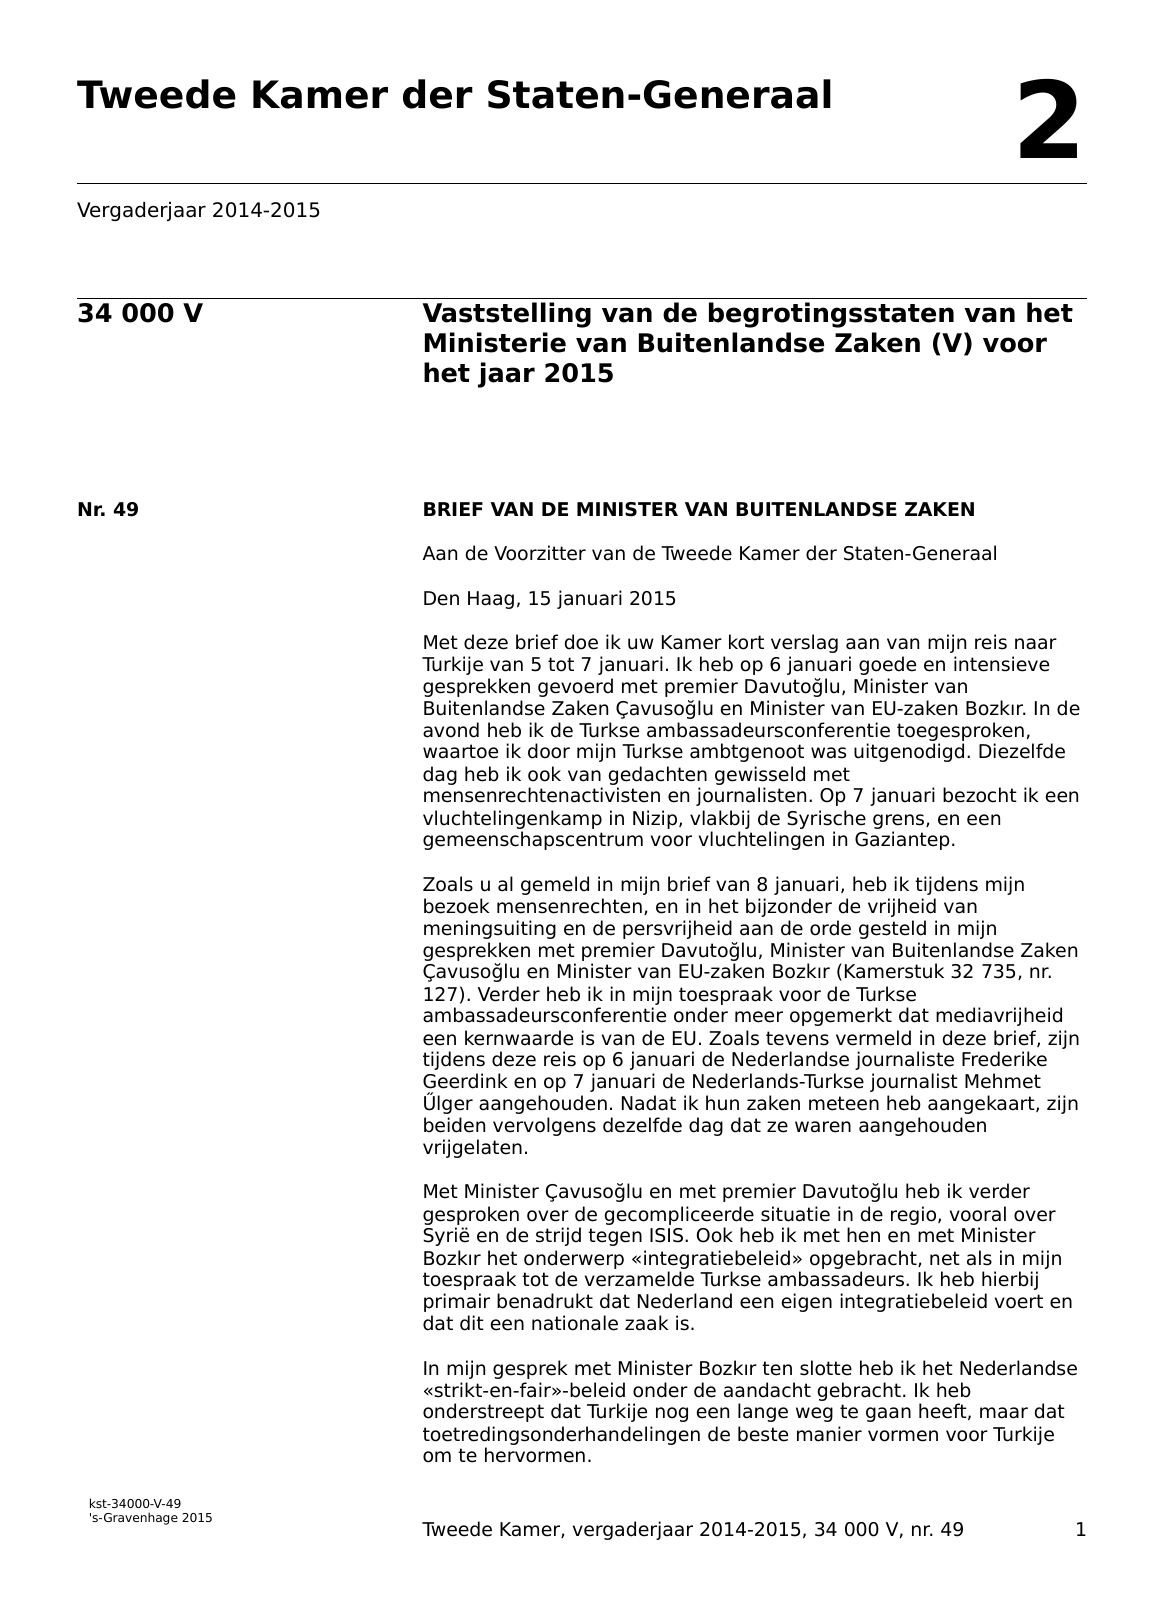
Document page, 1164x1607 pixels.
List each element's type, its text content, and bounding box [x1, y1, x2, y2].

table_cell Vergaderjaar 2014-2015 [77, 184, 1087, 298]
text Den Haag, 15 januari 2015 [422, 587, 1087, 609]
text kst-34000-V-49 [88, 1497, 323, 1511]
table_header 2 [886, 59, 1087, 183]
text Met deze brief doe ik uw Kamer kort verslag aan van mijn reis naar Turkije van 5 tot 7 januari. Ik heb op 6 januari goede en intensieve gesprekken gevoerd met premier Davutoğlu, Minister van Buitenlandse Zaken Çavusoğlu en Minister van EU-zaken Bozkır. In de avond heb ik de Turkse ambassadeursconferentie toegesproken, waartoe ik door mijn Turkse ambtgenoot was uitgenodigd. Diezelfde dag heb ik ook van gedachten gewisseld met mensenrechtenactivisten en journalisten. Op 7 januari bezocht ik een vluchtelingenkamp in Nizip, vlakbij de Syrische grens, en een gemeenschapscentrum voor vluchtelingen in Gaziantep. [422, 632, 1087, 851]
text Met Minister Çavusoğlu en met premier Davutoğlu heb ik verder gesproken over de gecompliceerde situatie in de regio, vooral over Syrië en de strijd tegen ISIS. Ook heb ik met hen en met Minister Bozkır het onderwerp «integratiebeleid» opgebracht, net als in mijn toespraak tot de verzamelde Turkse ambassadeurs. Ik heb hierbij primair benadrukt dat Nederland een eigen integratiebeleid voert en dat dit een nationale zaak is. [422, 1181, 1087, 1335]
text 's-Gravenhage 2015 [88, 1511, 323, 1525]
text In mijn gesprek met Minister Bozkır ten slotte heb ik het Nederlandse «strikt-en-fair»-beleid onder de aandacht gebracht. Ik heb onderstreept dat Turkije nog een lange weg te gaan heeft, maar dat toetredingsonderhandelingen de beste manier vormen voor Turkije om te hervormen. [422, 1357, 1087, 1467]
text Aan de Voorzitter van de Tweede Kamer der Staten-Generaal [422, 543, 1087, 565]
text Zoals u al gemeld in mijn brief van 8 januari, heb ik tijdens mijn bezoek mensenrechten, en in het bijzonder de vrijheid van meningsuiting en de persvrijheid aan de orde gesteld in mijn gesprekken met premier Davutoğlu, Minister van Buitenlandse Zaken Çavusoğlu en Minister van EU-zaken Bozkır (Kamerstuk 32 735, nr. 127). Verder heb ik in mijn toespraak voor de Turkse ambassadeursconferentie onder meer opgemerkt dat mediavrijheid een kernwaarde is van de EU. Zoals tevens vermeld in deze brief, zijn tijdens deze reis op 6 januari de Nederlandse journaliste Frederike Geerdink en op 7 januari de Nederlands-Turkse journalist Mehmet Űlger aangehouden. Nadat ik hun zaken meteen heb aangekaart, zijn beiden vervolgens dezelfde dag dat ze waren aangehouden vrijgelaten. [422, 873, 1087, 1159]
subtitle Nr. 49 BRIEF VAN DE MINISTER VAN BUITENLANDSE ZAKEN [77, 499, 1087, 521]
subtitle 34 000 V Vaststelling van de begrotingsstaten van het Ministerie van Buitenlandse Zaken (V) voor het jaar 2015 [77, 299, 1087, 388]
table_header Tweede Kamer der Staten-Generaal [77, 59, 886, 183]
